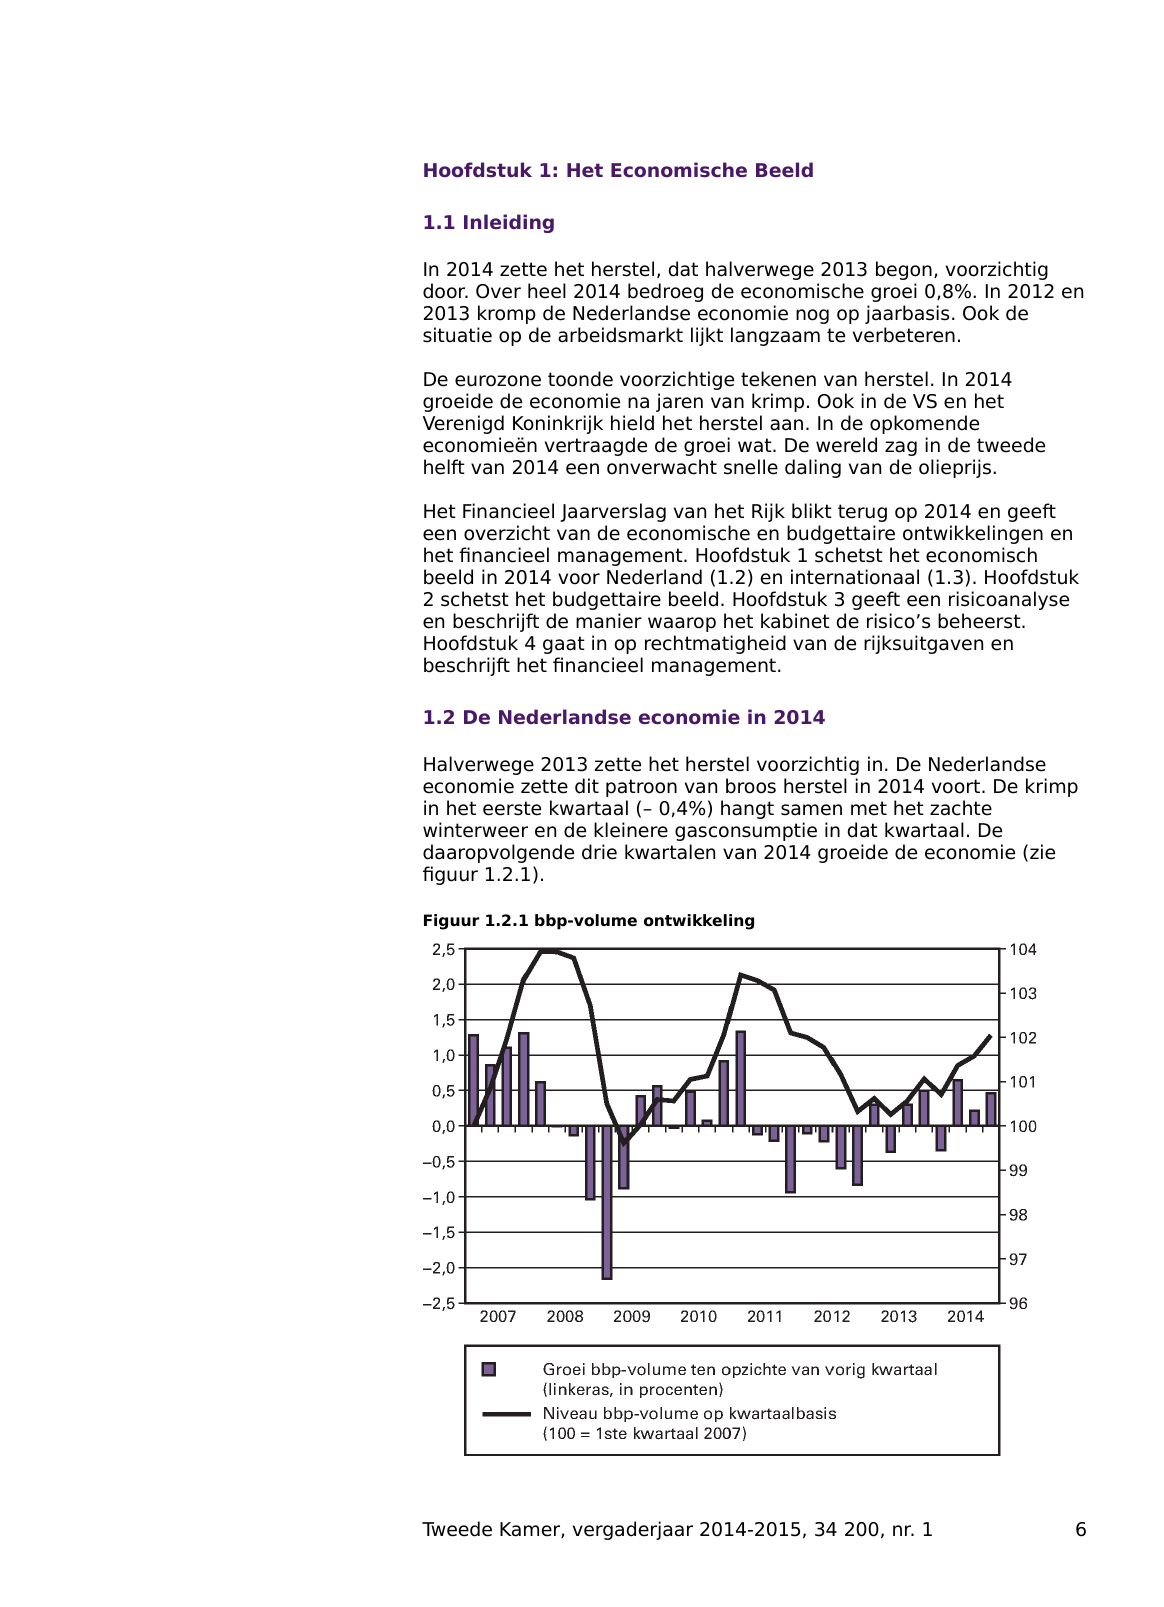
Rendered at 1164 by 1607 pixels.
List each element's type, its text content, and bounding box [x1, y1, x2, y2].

picture [422, 941, 1037, 1456]
text De eurozone toonde voorzichtige tekenen van herstel. In 2014 groeide de economie na jaren van krimp. Ook in de VS en het Verenigd Koninkrijk hield het herstel aan. In de opkomende economieën vertraagde de groei wat. De wereld zag in de tweede helft van 2014 een onverwacht snelle daling van de olieprijs. [422, 369, 1087, 479]
subtitle 1.2 De Nederlandse economie in 2014 [422, 707, 1087, 729]
subtitle 1.1 Inleiding [422, 212, 1087, 234]
text Halverwege 2013 zette het herstel voorzichtig in. De Nederlandse economie zette dit patroon van broos herstel in 2014 voort. De krimp in het eerste kwartaal (– 0,4%) hangt samen met het zachte winterweer en de kleinere gasconsumptie in dat kwartaal. De daaropvolgende drie kwartalen van 2014 groeide de economie (zie figuur 1.2.1). [422, 754, 1087, 886]
text Het Financieel Jaarverslag van het Rijk blikt terug op 2014 en geeft een overzicht van de economische en budgettaire ontwikkelingen en het financieel management. Hoofdstuk 1 schetst het economisch beeld in 2014 voor Nederland (1.2) en internationaal (1.3). Hoofdstuk 2 schetst het budgettaire beeld. Hoofdstuk 3 geeft een risicoanalyse en beschrijft de manier waarop het kabinet de risico’s beheerst. Hoofdstuk 4 gaat in op rechtmatigheid van de rijksuitgaven en beschrijft het financieel management. [422, 501, 1087, 677]
text Figuur 1.2.1 bbp-volume ontwikkeling [422, 912, 1036, 930]
text In 2014 zette het herstel, dat halverwege 2013 begon, voorzichtig door. Over heel 2014 bedroeg de economische groei 0,8%. In 2012 en 2013 kromp de Nederlandse economie nog op jaarbasis. Ook de situatie op de arbeidsmarkt lijkt langzaam te verbeteren. [422, 259, 1087, 347]
subtitle Hoofdstuk 1: Het Economische Beeld [422, 160, 1087, 182]
